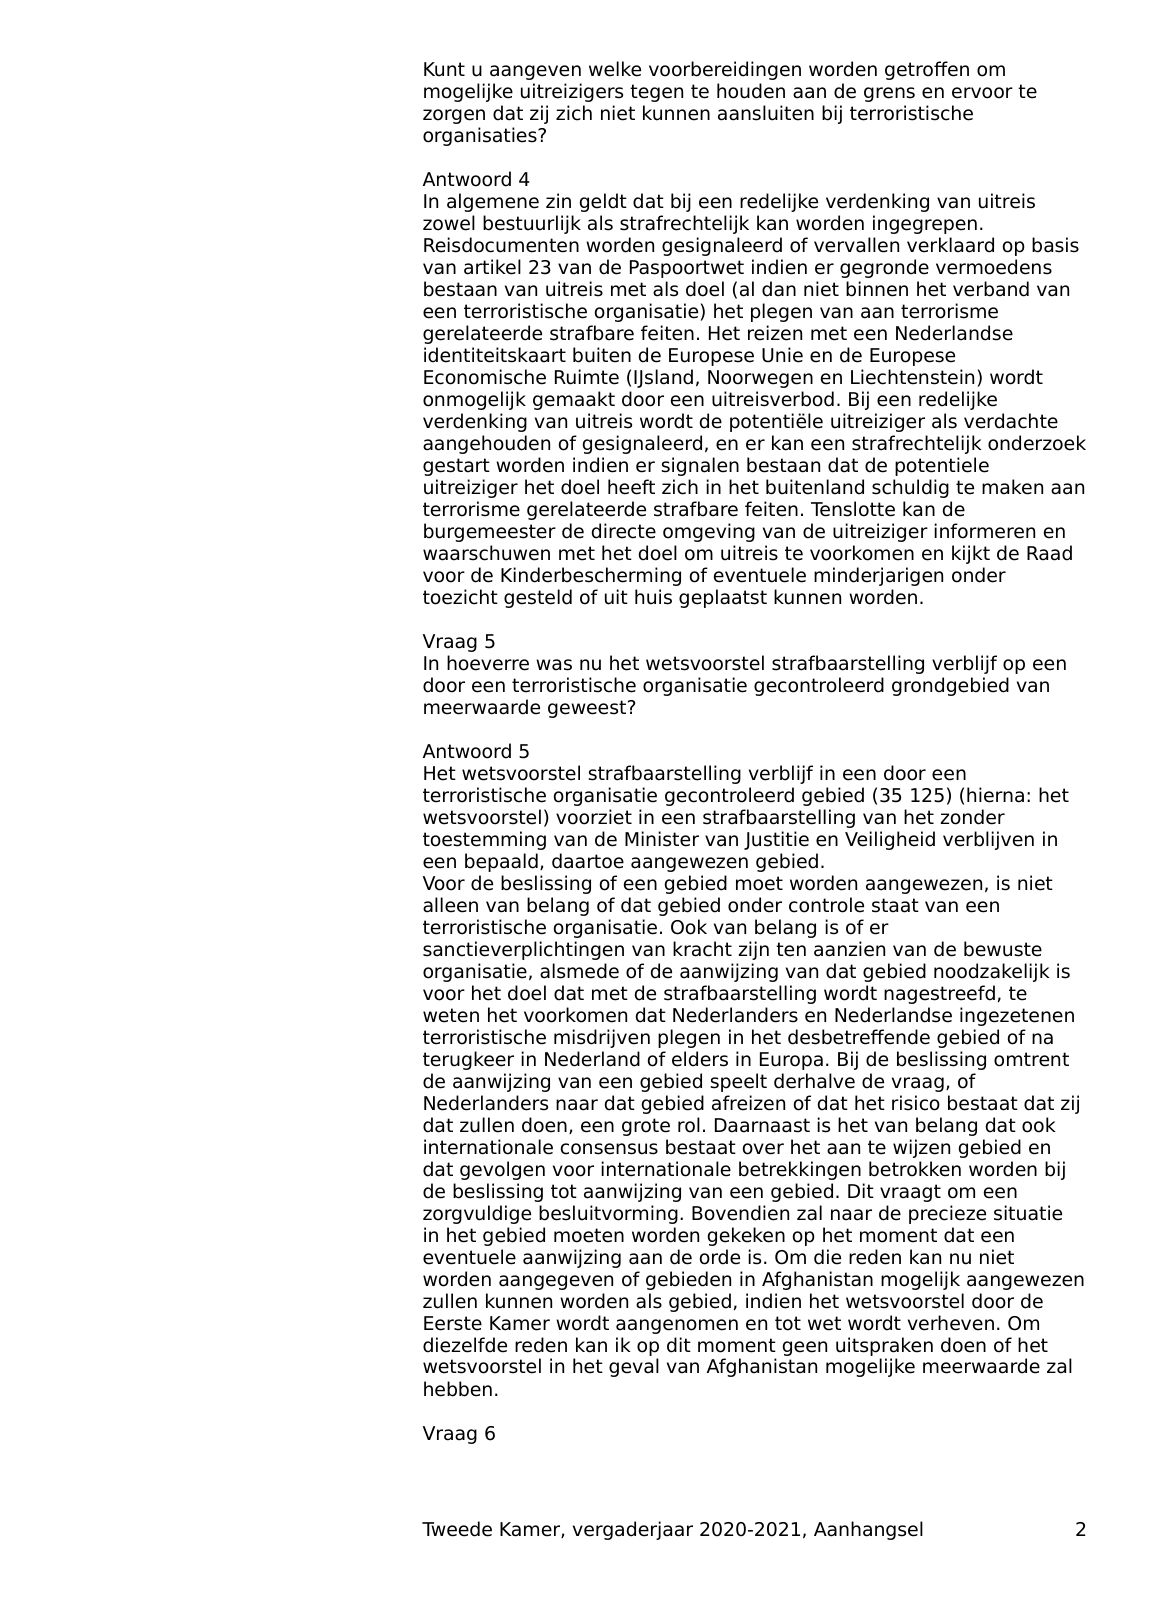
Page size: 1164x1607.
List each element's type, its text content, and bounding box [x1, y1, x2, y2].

text Vraag 5 [422, 631, 1087, 653]
text In algemene zin geldt dat bij een redelijke verdenking van uitreis zowel bestuurlijk als strafrechtelijk kan worden ingegrepen. Reisdocumenten worden gesignaleerd of vervallen verklaard op basis van artikel 23 van de Paspoortwet indien er gegronde vermoedens bestaan van uitreis met als doel (al dan niet binnen het verband van een terroristische organisatie) het plegen van aan terrorisme gerelateerde strafbare feiten. Het reizen met een Nederlandse identiteitskaart buiten de Europese Unie en de Europese Economische Ruimte (IJsland, Noorwegen en Liechtenstein) wordt onmogelijk gemaakt door een uitreisverbod. Bij een redelijke verdenking van uitreis wordt de potentiële uitreiziger als verdachte aangehouden of gesignaleerd, en er kan een strafrechtelijk onderzoek gestart worden indien er signalen bestaan dat de potentiele uitreiziger het doel heeft zich in het buitenland schuldig te maken aan terrorisme gerelateerde strafbare feiten. Tenslotte kan de burgemeester de directe omgeving van de uitreiziger informeren en waarschuwen met het doel om uitreis te voorkomen en kijkt de Raad voor de Kinderbescherming of eventuele minderjarigen onder toezicht gesteld of uit huis geplaatst kunnen worden. [422, 191, 1087, 609]
text Het wetsvoorstel strafbaarstelling verblijf in een door een terroristische organisatie gecontroleerd gebied (35 125) (hierna: het wetsvoorstel) voorziet in een strafbaarstelling van het zonder toestemming van de Minister van Justitie en Veiligheid verblijven in een bepaald, daartoe aangewezen gebied. [422, 763, 1087, 873]
text Antwoord 4 [422, 169, 1087, 191]
text Antwoord 5 [422, 741, 1087, 763]
text Voor de beslissing of een gebied moet worden aangewezen, is niet alleen van belang of dat gebied onder controle staat van een terroristische organisatie. Ook van belang is of er sanctieverplichtingen van kracht zijn ten aanzien van de bewuste organisatie, alsmede of de aanwijzing van dat gebied noodzakelijk is voor het doel dat met de strafbaarstelling wordt nagestreefd, te weten het voorkomen dat Nederlanders en Nederlandse ingezetenen terroristische misdrijven plegen in het desbetreffende gebied of na terugkeer in Nederland of elders in Europa. Bij de beslissing omtrent de aanwijzing van een gebied speelt derhalve de vraag, of Nederlanders naar dat gebied afreizen of dat het risico bestaat dat zij dat zullen doen, een grote rol. Daarnaast is het van belang dat ook internationale consensus bestaat over het aan te wijzen gebied en dat gevolgen voor internationale betrekkingen betrokken worden bij de beslissing tot aanwijzing van een gebied. Dit vraagt om een zorgvuldige besluitvorming. Bovendien zal naar de precieze situatie in het gebied moeten worden gekeken op het moment dat een eventuele aanwijzing aan de orde is. Om die reden kan nu niet worden aangegeven of gebieden in Afghanistan mogelijk aangewezen zullen kunnen worden als gebied, indien het wetsvoorstel door de Eerste Kamer wordt aangenomen en tot wet wordt verheven. Om diezelfde reden kan ik op dit moment geen uitspraken doen of het wetsvoorstel in het geval van Afghanistan mogelijke meerwaarde zal hebben. [422, 873, 1087, 1400]
text Kunt u aangeven welke voorbereidingen worden getroffen om mogelijke uitreizigers tegen te houden aan de grens en ervoor te zorgen dat zij zich niet kunnen aansluiten bij terroristische organisaties? [422, 59, 1087, 147]
text Vraag 6 [422, 1423, 1087, 1444]
text In hoeverre was nu het wetsvoorstel strafbaarstelling verblijf op een door een terroristische organisatie gecontroleerd grondgebied van meerwaarde geweest? [422, 653, 1087, 719]
